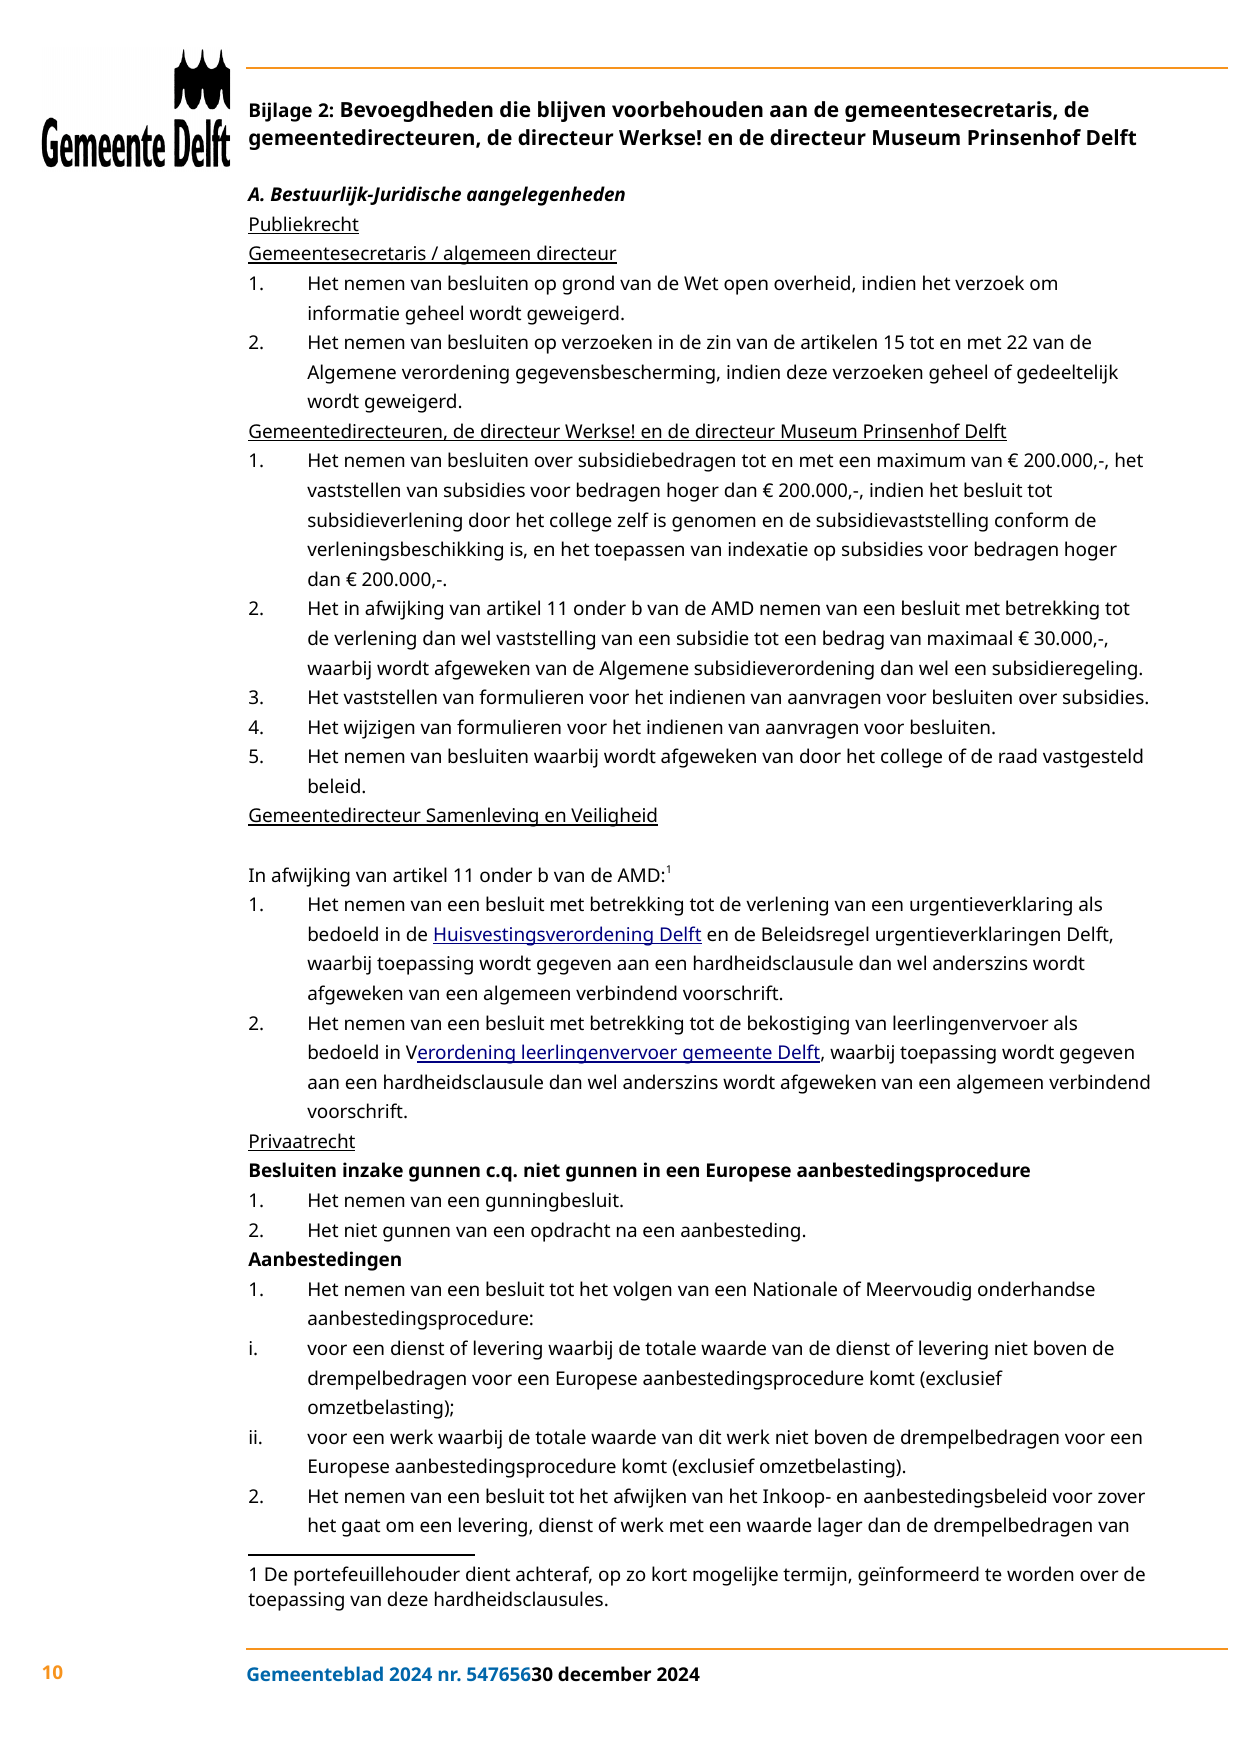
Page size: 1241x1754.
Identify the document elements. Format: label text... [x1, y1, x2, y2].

text De portefeuillehouder dient achteraf, op zo kort mogelijke termijn, geïnformeerd te worden over de toepassing van deze hardheidsclausules. [248, 1561, 1152, 1612]
list Het wijzigen van formulieren voor het indienen van aanvragen voor besluiten. [248, 714, 1152, 739]
list Het nemen van besluiten op verzoeken in de zin van de artikelen 15 tot en met 22 van de Algemene verordening gegevensbescherming, indien deze verzoeken geheel of gedeeltelijk wordt geweigerd. [248, 329, 1152, 414]
list Het nemen van besluiten op grond van de Wet open overheid, indien het verzoek om informatie geheel wordt geweigerd. [248, 270, 1152, 325]
list Het nemen van een besluit met betrekking tot de verlening van een urgentieverklaring als bedoeld in de Huisvestingsverordening Delft en de Beleidsregel urgentieverklaringen Delft, waarbij toepassing wordt gegeven aan een hardheidsclausule dan wel anderszins wordt afgeweken van een algemeen verbindend voorschrift. [248, 891, 1152, 1006]
text Gemeentedirecteuren, de directeur Werkse! en de directeur Museum Prinsenhof Delft [248, 418, 1152, 444]
text Gemeentesecretaris / algemeen directeur [248, 241, 1152, 266]
text Gemeentedirecteur Samenleving en Veiligheid [248, 803, 1152, 828]
list voor een werk waarbij de totale waarde van dit werk niet boven de drempelbedragen voor een Europese aanbestedingsprocedure komt (exclusief omzetbelasting). [248, 1424, 1152, 1479]
list Het nemen van besluiten waarbij wordt afgeweken van door het college of de raad vastgesteld beleid. [248, 743, 1152, 799]
list Het nemen van een besluit tot het afwijken van het Inkoop- en aanbestedingsbeleid voor zover het gaat om een levering, dienst of werk met een waarde lager dan de drempelbedragen van [248, 1483, 1152, 1538]
list Het niet gunnen van een opdracht na een aanbesteding. [248, 1217, 1152, 1242]
text Privaatrecht [248, 1128, 1152, 1154]
list voor een dienst of levering waarbij de totale waarde van de dienst of levering niet boven de drempelbedragen voor een Europese aanbestedingsprocedure komt (exclusief omzetbelasting); [248, 1335, 1152, 1420]
list Het vaststellen van formulieren voor het indienen van aanvragen voor besluiten over subsidies. [248, 684, 1152, 710]
list Het nemen van besluiten over subsidiebedragen tot en met een maximum van € 200.000,-, het vaststellen van subsidies voor bedragen hoger dan € 200.000,-, indien het besluit tot subsidieverlening door het college zelf is genomen en de subsidievaststelling conform de verleningsbeschikking is, en het toepassen van indexatie op subsidies voor bedragen hoger dan € 200.000,-. [248, 448, 1152, 592]
text Aanbestedingen [248, 1246, 1152, 1272]
list Het nemen van een besluit met betrekking tot de bekostiging van leerlingenvervoer als bedoeld in Verordening leerlingenvervoer gemeente Delft, waarbij toepassing wordt gegeven aan een hardheidsclausule dan wel anderszins wordt afgeweken van een algemeen verbindend voorschrift. [248, 1010, 1152, 1124]
text In afwijking van artikel 11 onder b van de AMD: [248, 862, 1152, 887]
text Publiekrecht [248, 211, 1152, 237]
text A. Bestuurlijk-Juridische aangelegenheden [248, 181, 1152, 207]
text Bijlage 2: Bevoegdheden die blijven voorbehouden aan de gemeentesecretaris, de gemeentedirecteuren, de directeur Werkse! en de directeur Museum Prinsenhof Delft [248, 95, 1152, 152]
list Het nemen van een gunningbesluit. [248, 1187, 1152, 1213]
list Het nemen van een besluit tot het volgen van een Nationale of Meervoudig onderhandse aanbestedingsprocedure: [248, 1276, 1152, 1331]
text Besluiten inzake gunnen c.q. niet gunnen in een Europese aanbestedingsprocedure [248, 1158, 1152, 1183]
picture [41, 47, 231, 172]
list Het in afwijking van artikel 11 onder b van de AMD nemen van een besluit met betrekking tot de verlening dan wel vaststelling van een subsidie tot een bedrag van maximaal € 30.000,-, waarbij wordt afgeweken van de Algemene subsidieverordening dan wel een subsidieregeling. [248, 596, 1152, 680]
